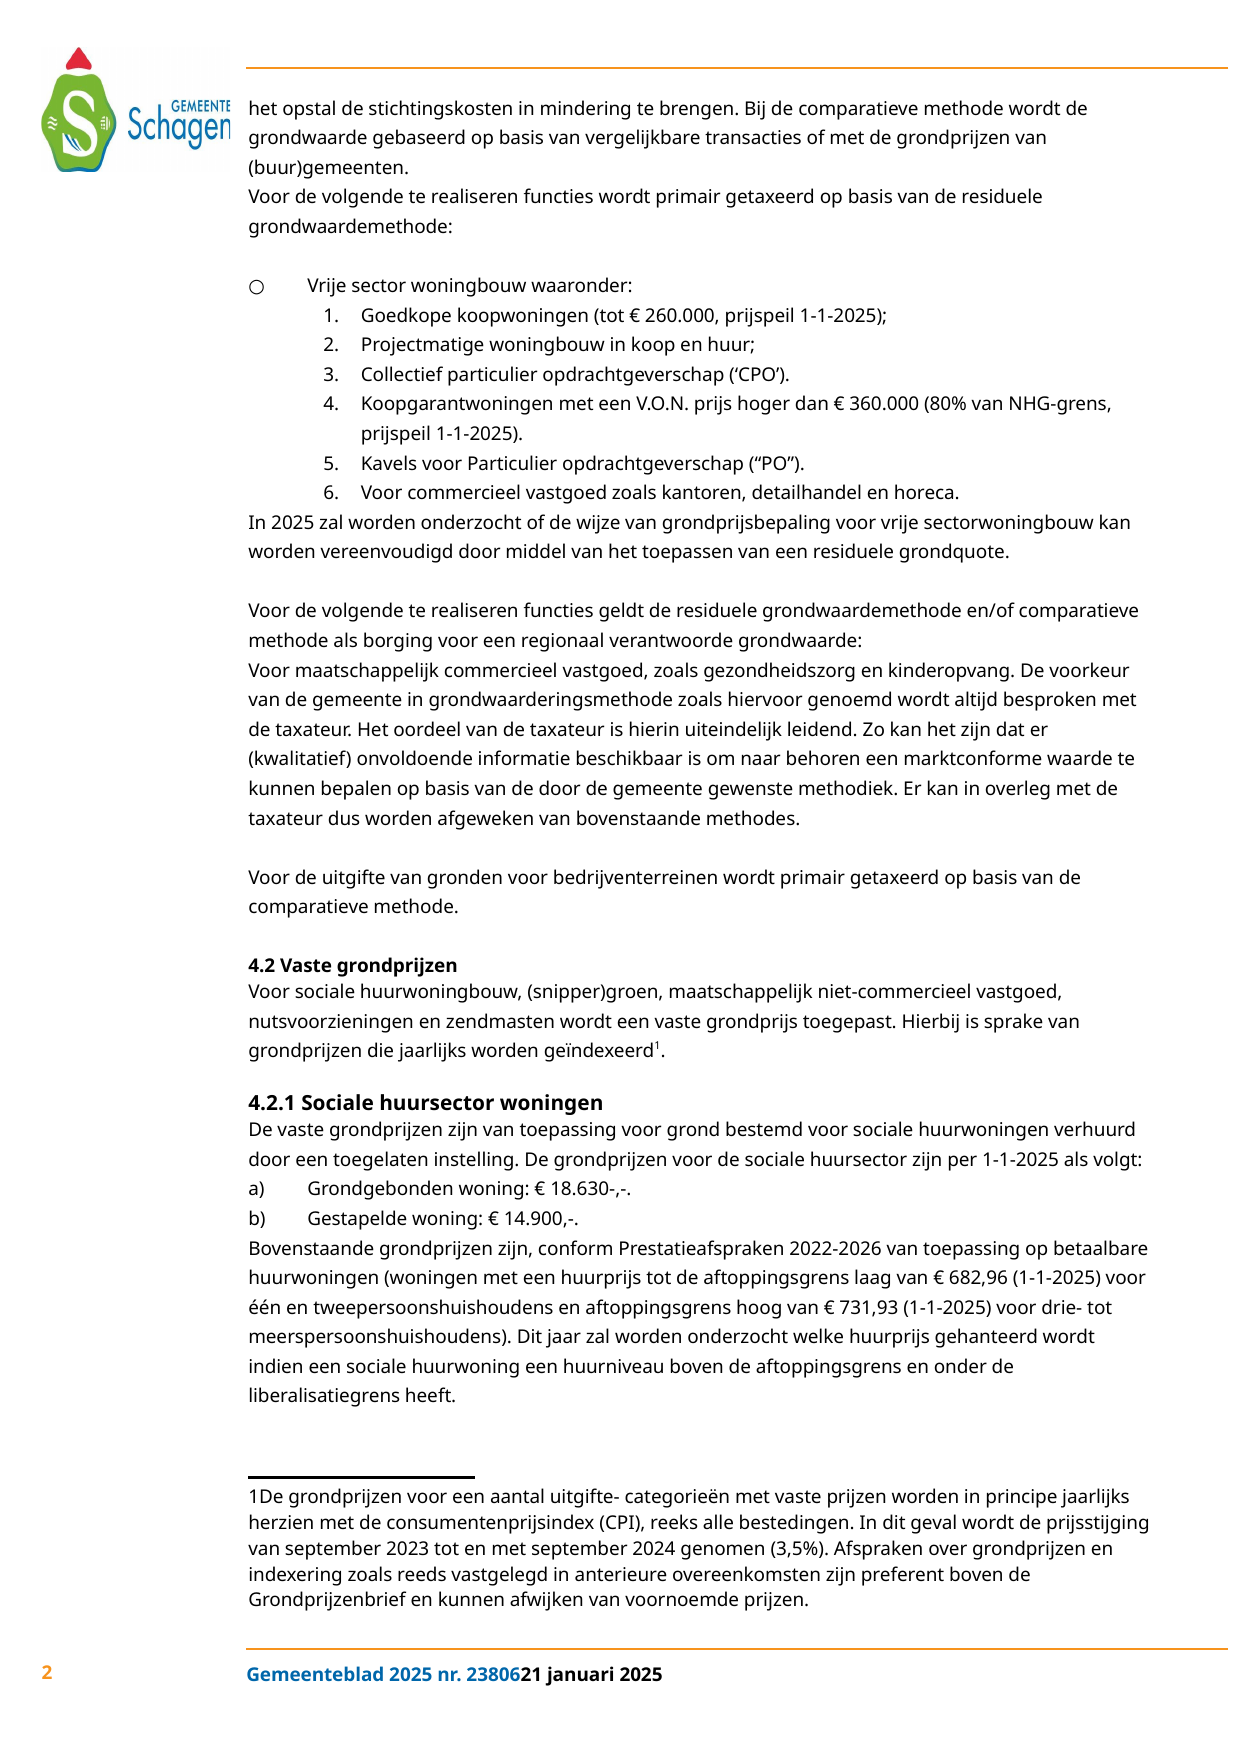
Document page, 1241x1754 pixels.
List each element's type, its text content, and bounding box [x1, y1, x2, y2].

text Bovenstaande grondprijzen zijn, conform Prestatieafspraken 2022-2026 van toepassing op betaalbare huurwoningen (woningen met een huurprijs tot de aftoppingsgrens laag van € 682,96 (1-1-2025) voor één en tweepersoonshuishoudens en aftoppingsgrens hoog van € 731,93 (1-1-2025) voor drie- tot meerspersoonshuishoudens). Dit jaar zal worden onderzocht welke huurprijs gehanteerd wordt indien een sociale huurwoning een huurniveau boven de aftoppingsgrens en onder de liberalisatiegrens heeft. [248, 1235, 1152, 1408]
text Voor maatschappelijk commercieel vastgoed, zoals gezondheidszorg en kinderopvang. De voorkeur van de gemeente in grondwaarderingsmethode zoals hiervoor genoemd wordt altijd besproken met de taxateur. Het oordeel van de taxateur is hierin uiteindelijk leidend. Zo kan het zijn dat er (kwalitatief) onvoldoende informatie beschikbaar is om naar behoren een marktconforme waarde te kunnen bepalen op basis van de door de gemeente gewenste methodiek. Er kan in overleg met de taxateur dus worden afgeweken van bovenstaande methodes. [248, 657, 1152, 831]
text Voor de volgende te realiseren functies geldt de residuele grondwaardemethode en/of comparatieve methode als borging voor een regionaal verantwoorde grondwaarde: [248, 598, 1152, 653]
text 4.2.1 Sociale huursector woningen [248, 1088, 1152, 1116]
text De vaste grondprijzen zijn van toepassing voor grond bestemd voor sociale huurwoningen verhuurd door een toegelaten instelling. De grondprijzen voor de sociale huursector zijn per 1-1-2025 als volgt: [248, 1116, 1152, 1172]
text Voor de volgende te realiseren functies wordt primair getaxeerd op basis van de residuele grondwaardemethode: [248, 183, 1152, 239]
list Projectmatige woningbouw in koop en huur; [323, 331, 1152, 357]
text 4.2 Vaste grondprijzen [248, 953, 1152, 978]
list Koopgarantwoningen met een V.O.N. prijs hoger dan € 360.000 (80% van NHG-grens, prijspeil 1-1-2025). [323, 391, 1152, 446]
list Voor commercieel vastgoed zoals kantoren, detailhandel en horeca. [323, 479, 1152, 505]
text Voor sociale huurwoningbouw, (snipper)groen, maatschappelijk niet-commercieel vastgoed, nutsvoorzieningen en zendmasten wordt een vaste grondprijs toegepast. Hierbij is sprake van grondprijzen die jaarlijks worden geïndexeerd. [248, 978, 1152, 1063]
list Collectief particulier opdrachtgeverschap (‘CPO’). [323, 361, 1152, 387]
list Grondgebonden woning: € 18.630-,-. [248, 1176, 1152, 1201]
list Gestapelde woning: € 14.900,-. [248, 1205, 1152, 1231]
picture [41, 47, 231, 172]
list Goedkope koopwoningen (tot € 260.000, prijspeil 1-1-2025); [323, 302, 1152, 328]
text De grondprijzen voor een aantal uitgifte- categorieën met vaste prijzen worden in principe jaarlijks herzien met de consumentenprijsindex (CPI), reeks alle bestedingen. In dit geval wordt de prijsstijging van september 2023 tot en met september 2024 genomen (3,5%). Afspraken over grondprijzen en indexering zoals reeds vastgelegd in anterieure overeenkomsten zijn preferent boven de Grondprijzenbrief en kunnen afwijken van voornoemde prijzen. [248, 1483, 1152, 1612]
text Voor de uitgifte van gronden voor bedrijventerreinen wordt primair getaxeerd op basis van de comparatieve methode. [248, 864, 1152, 919]
list Kavels voor Particulier opdrachtgeverschap (“PO”). [323, 450, 1152, 476]
text In 2025 zal worden onderzocht of de wijze van grondprijsbepaling voor vrije sectorwoningbouw kan worden vereenvoudigd door middel van het toepassen van een residuele grondquote. [248, 509, 1152, 564]
list Vrije sector woningbouw waaronder: [248, 272, 1152, 298]
text het opstal de stichtingskosten in mindering te brengen. Bij de comparatieve methode wordt de grondwaarde gebaseerd op basis van vergelijkbare transacties of met de grondprijzen van (buur)gemeenten. [248, 95, 1152, 180]
